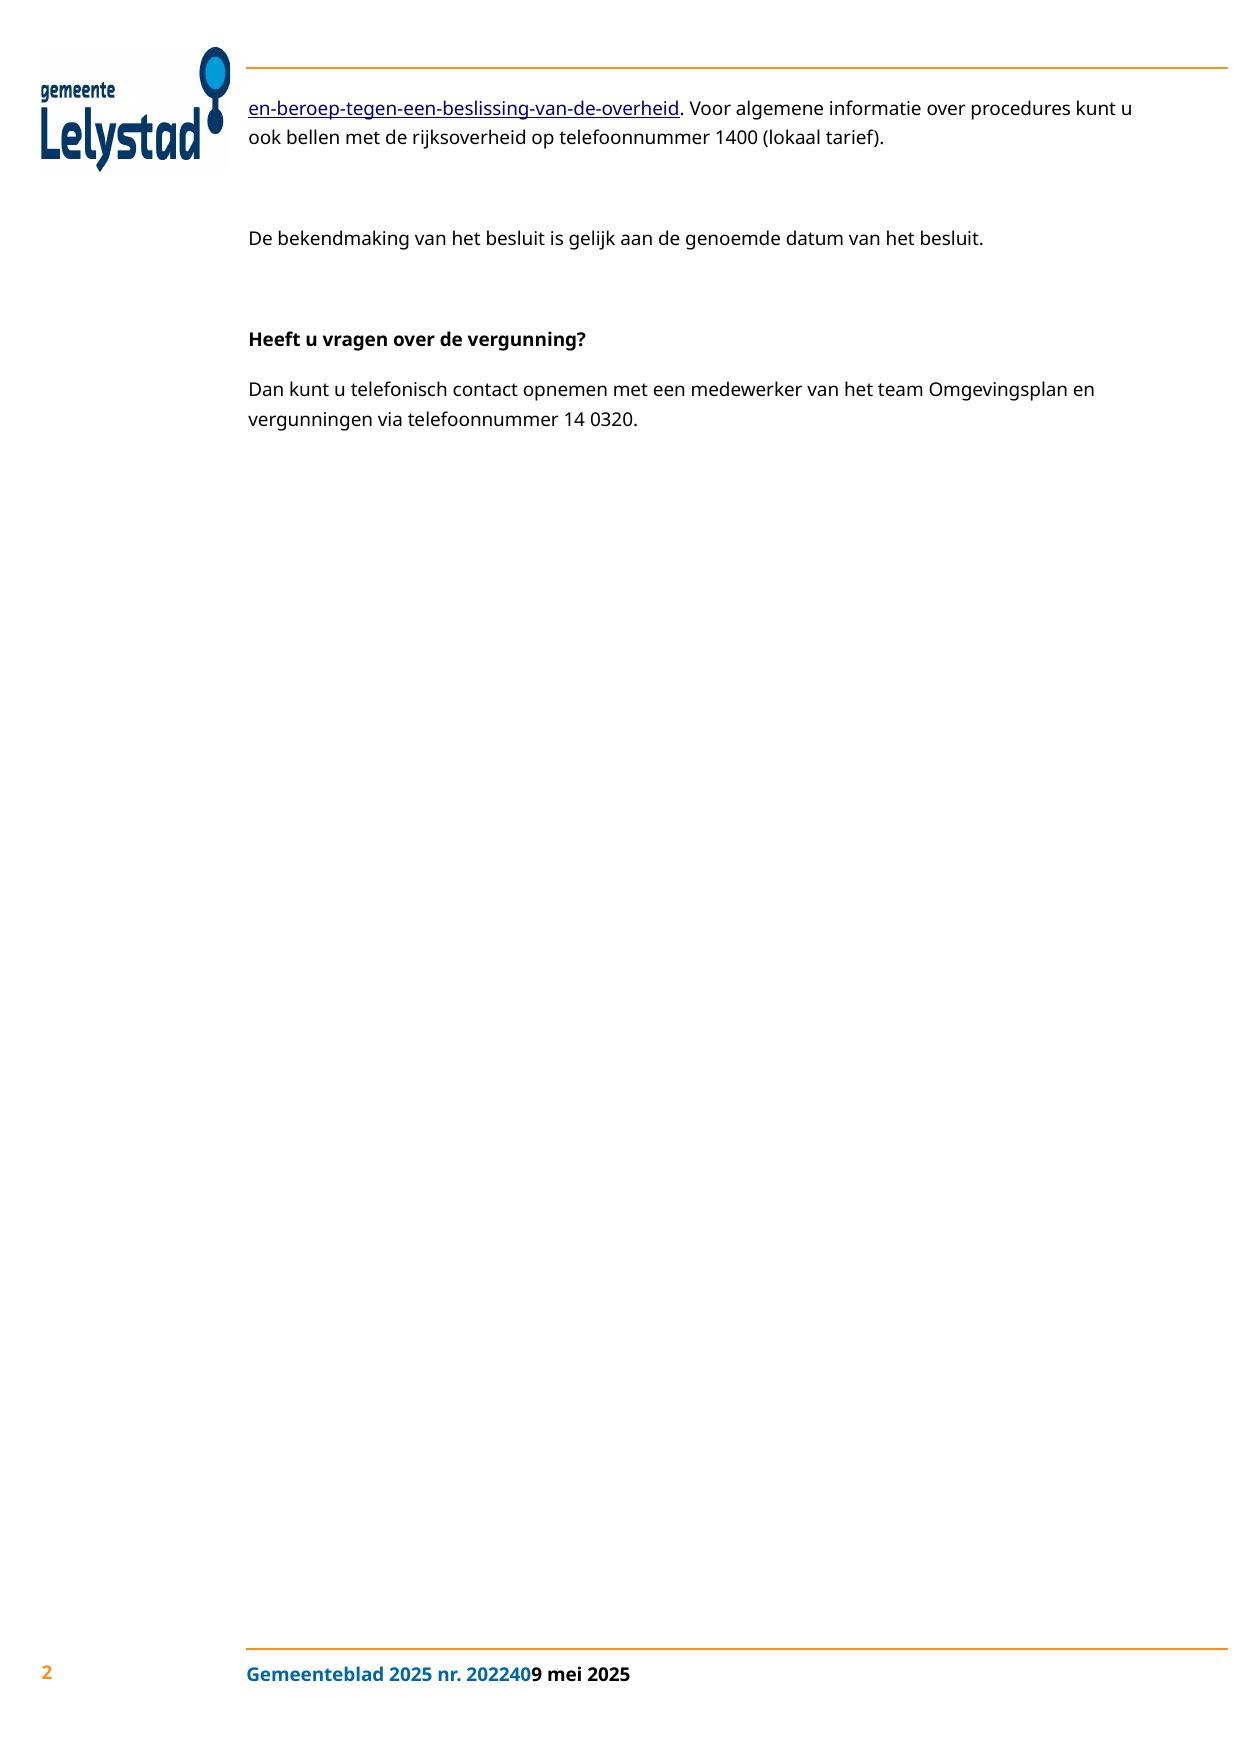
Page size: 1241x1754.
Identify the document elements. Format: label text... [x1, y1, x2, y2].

text De bekendmaking van het besluit is gelijk aan de genoemde datum van het besluit. [248, 225, 1152, 251]
text Dan kunt u telefonisch contact opnemen met een medewerker van het team Omgevingsplan en vergunningen via telefoonnummer 14 0320. [248, 376, 1152, 432]
text Heeft u vragen over de vergunning? [248, 326, 1152, 352]
picture [41, 47, 231, 172]
text en-beroep-tegen-een-beslissing-van-de-overheid. Voor algemene informatie over procedures kunt u ook bellen met de rijksoverheid op telefoonnummer 1400 (lokaal tarief). [248, 95, 1152, 150]
